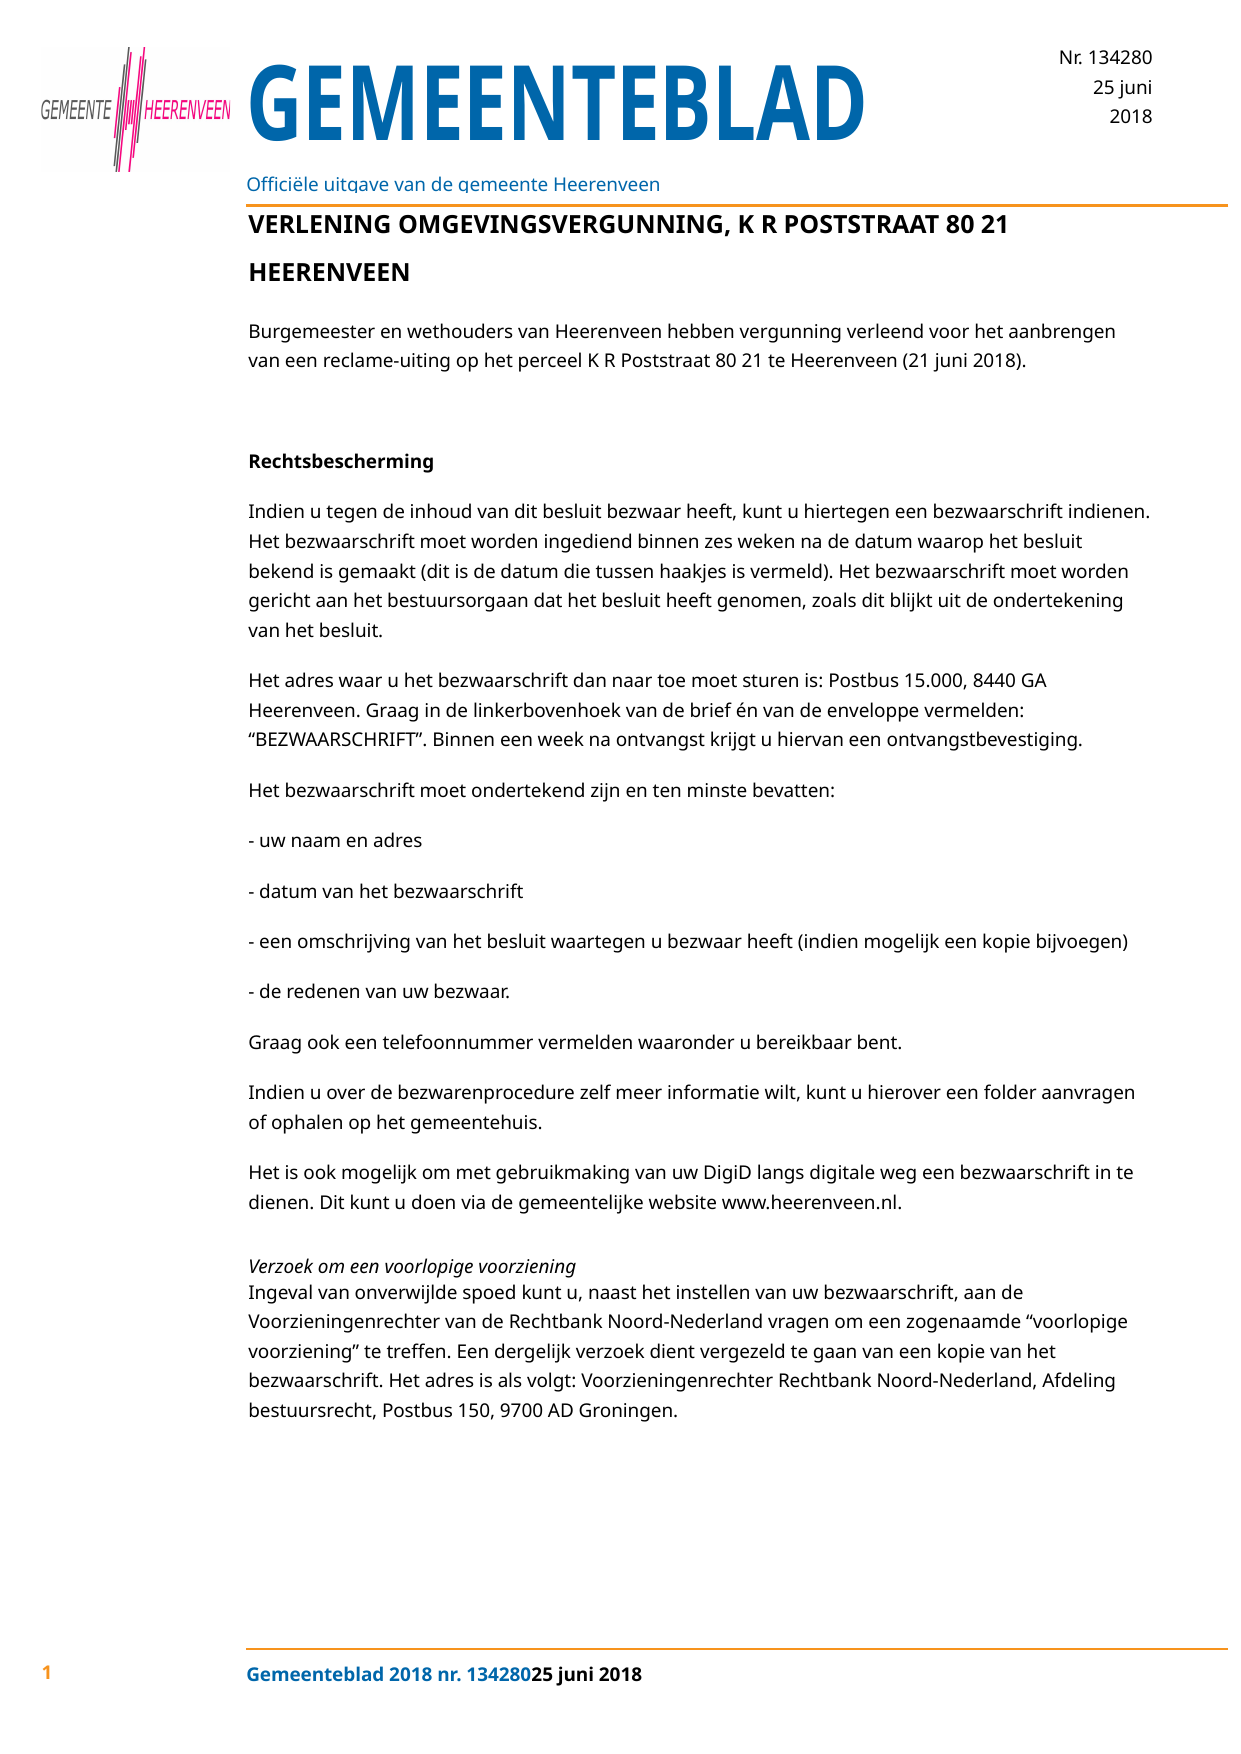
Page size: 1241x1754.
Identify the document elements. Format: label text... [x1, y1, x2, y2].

text Indien u tegen de inhoud van dit besluit bezwaar heeft, kunt u hiertegen een bezwaarschrift indienen. Het bezwaarschrift moet worden ingediend binnen zes weken na de datum waarop het besluit bekend is gemaakt (dit is de datum die tussen haakjes is vermeld). Het bezwaarschrift moet worden gericht aan het bestuursorgaan dat het besluit heeft genomen, zoals dit blijkt uit de ondertekening van het besluit. [248, 499, 1152, 643]
text Ingeval van onverwijlde spoed kunt u, naast het instellen van uw bezwaarschrift, aan de Voorzieningenrechter van de Rechtbank Noord-Nederland vragen om een zogenaamde “voorlopige voorziening” te treffen. Een dergelijk verzoek dient vergezeld te gaan van een kopie van het bezwaarschrift. Het adres is als volgt: Voorzieningenrechter Rechtbank Noord-Nederland, Afdeling bestuursrecht, Postbus 150, 9700 AD Groningen. [248, 1279, 1152, 1423]
text VERLENING OMGEVINGSVERGUNNING, K R POSTSTRAAT 80 21 HEERENVEEN [248, 207, 1152, 288]
text Burgemeester en wethouders van Heerenveen hebben vergunning verleend voor het aanbrengen van een reclame-uiting op het perceel K R Poststraat 80 21 te Heerenveen (21 juni 2018). [248, 318, 1152, 373]
text - de redenen van uw bezwaar. [248, 979, 1152, 1004]
text Rechtsbescherming [248, 448, 1152, 474]
text Graag ook een telefoonnummer vermelden waaronder u bereikbaar bent. [248, 1029, 1152, 1055]
text Indien u over de bezwarenprocedure zelf meer informatie wilt, kunt u hierover een folder aanvragen of ophalen op het gemeentehuis. [248, 1079, 1152, 1135]
picture [41, 47, 231, 172]
text Het bezwaarschrift moet ondertekend zijn en ten minste bevatten: [248, 777, 1152, 803]
text Het adres waar u het bezwaarschrift dan naar toe moet sturen is: Postbus 15.000, 8440 GA Heerenveen. Graag in de linkerbovenhoek van de brief én van de enveloppe vermelden: “BEZWAARSCHRIFT”. Binnen een week na ontvangst krijgt u hiervan een ontvangstbevestiging. [248, 667, 1152, 752]
text - uw naam en adres [248, 827, 1152, 853]
text - een omschrijving van het besluit waartegen u bezwaar heeft (indien mogelijk een kopie bijvoegen) [248, 928, 1152, 954]
text Verzoek om een voorlopige voorziening [248, 1253, 1152, 1279]
text Het is ook mogelijk om met gebruikmaking van uw DigiD langs digitale weg een bezwaarschrift in te dienen. Dit kunt u doen via de gemeentelijke website www.heerenveen.nl. [248, 1159, 1152, 1215]
text - datum van het bezwaarschrift [248, 878, 1152, 904]
